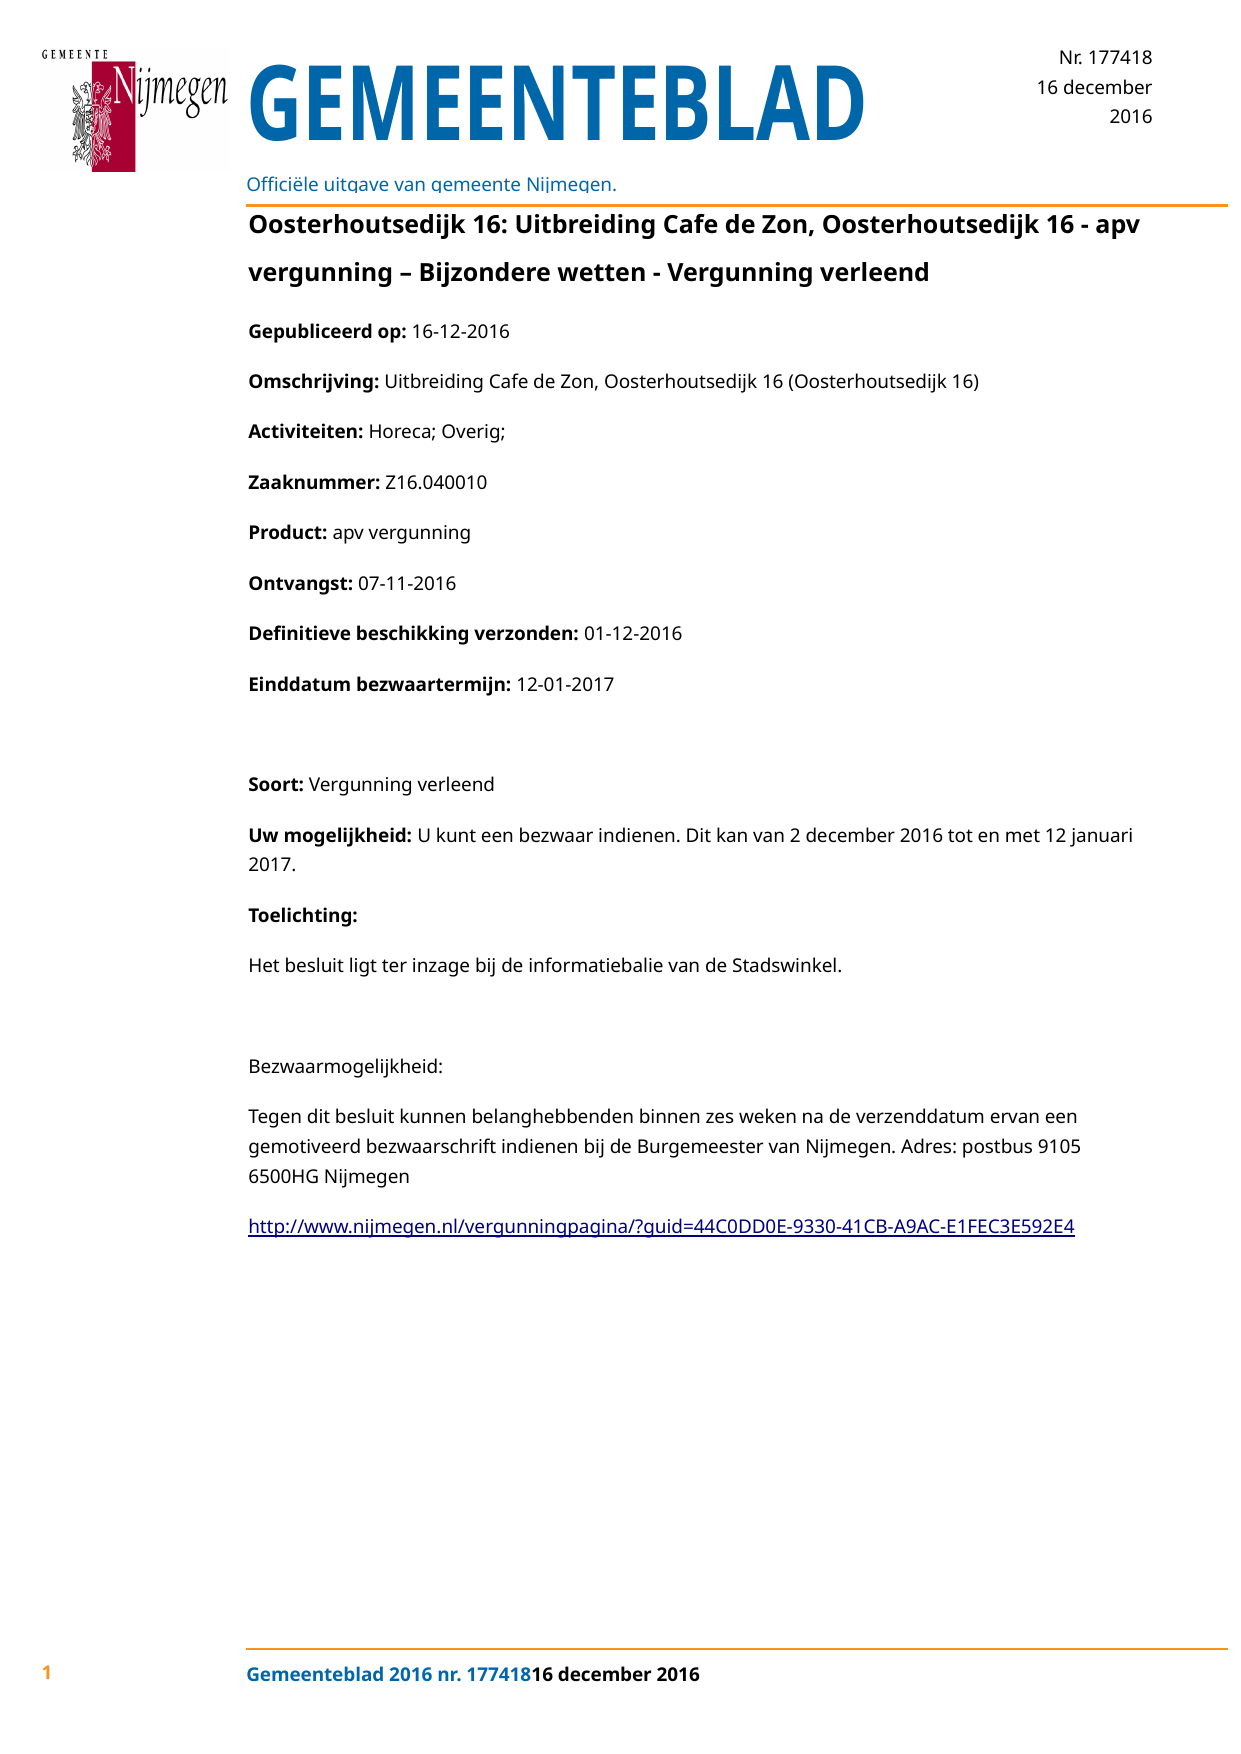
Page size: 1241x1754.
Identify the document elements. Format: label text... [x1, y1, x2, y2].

text Product: apv vergunning [248, 519, 1152, 545]
text Bezwaarmogelijkheid: [248, 1053, 1152, 1079]
text Het besluit ligt ter inzage bij de informatiebalie van de Stadswinkel. [248, 952, 1152, 978]
text Gepubliceerd op: 16-12-2016 [248, 318, 1152, 344]
text Soort: Vergunning verleend [248, 772, 1152, 797]
text Omschrijving: Uitbreiding Cafe de Zon, Oosterhoutsedijk 16 (Oosterhoutsedijk 16) [248, 368, 1152, 394]
text Zaaknummer: Z16.040010 [248, 469, 1152, 495]
text Ontvangst: 07-11-2016 [248, 570, 1152, 596]
text Oosterhoutsedijk 16: Uitbreiding Cafe de Zon, Oosterhoutsedijk 16 - apv vergunning – Bijzondere wetten - Vergunning verleend [248, 207, 1152, 288]
text Tegen dit besluit kunnen belanghebbenden binnen zes weken na de verzenddatum ervan een gemotiveerd bezwaarschrift indienen bij de Burgemeester van Nijmegen. Adres: postbus 9105 6500HG Nijmegen [248, 1104, 1152, 1189]
picture [41, 47, 231, 172]
text http://www.nijmegen.nl/vergunningpagina/?guid=44C0DD0E-9330-41CB-A9AC-E1FEC3E592E4 [248, 1213, 1152, 1239]
text Toelichting: [248, 902, 1152, 928]
text Definitieve beschikking verzonden: 01-12-2016 [248, 620, 1152, 646]
text Einddatum bezwaartermijn: 12-01-2017 [248, 671, 1152, 697]
text Activiteiten: Horeca; Overig; [248, 419, 1152, 444]
text Uw mogelijkheid: U kunt een bezwaar indienen. Dit kan van 2 december 2016 tot en met 12 januari 2017. [248, 822, 1152, 877]
